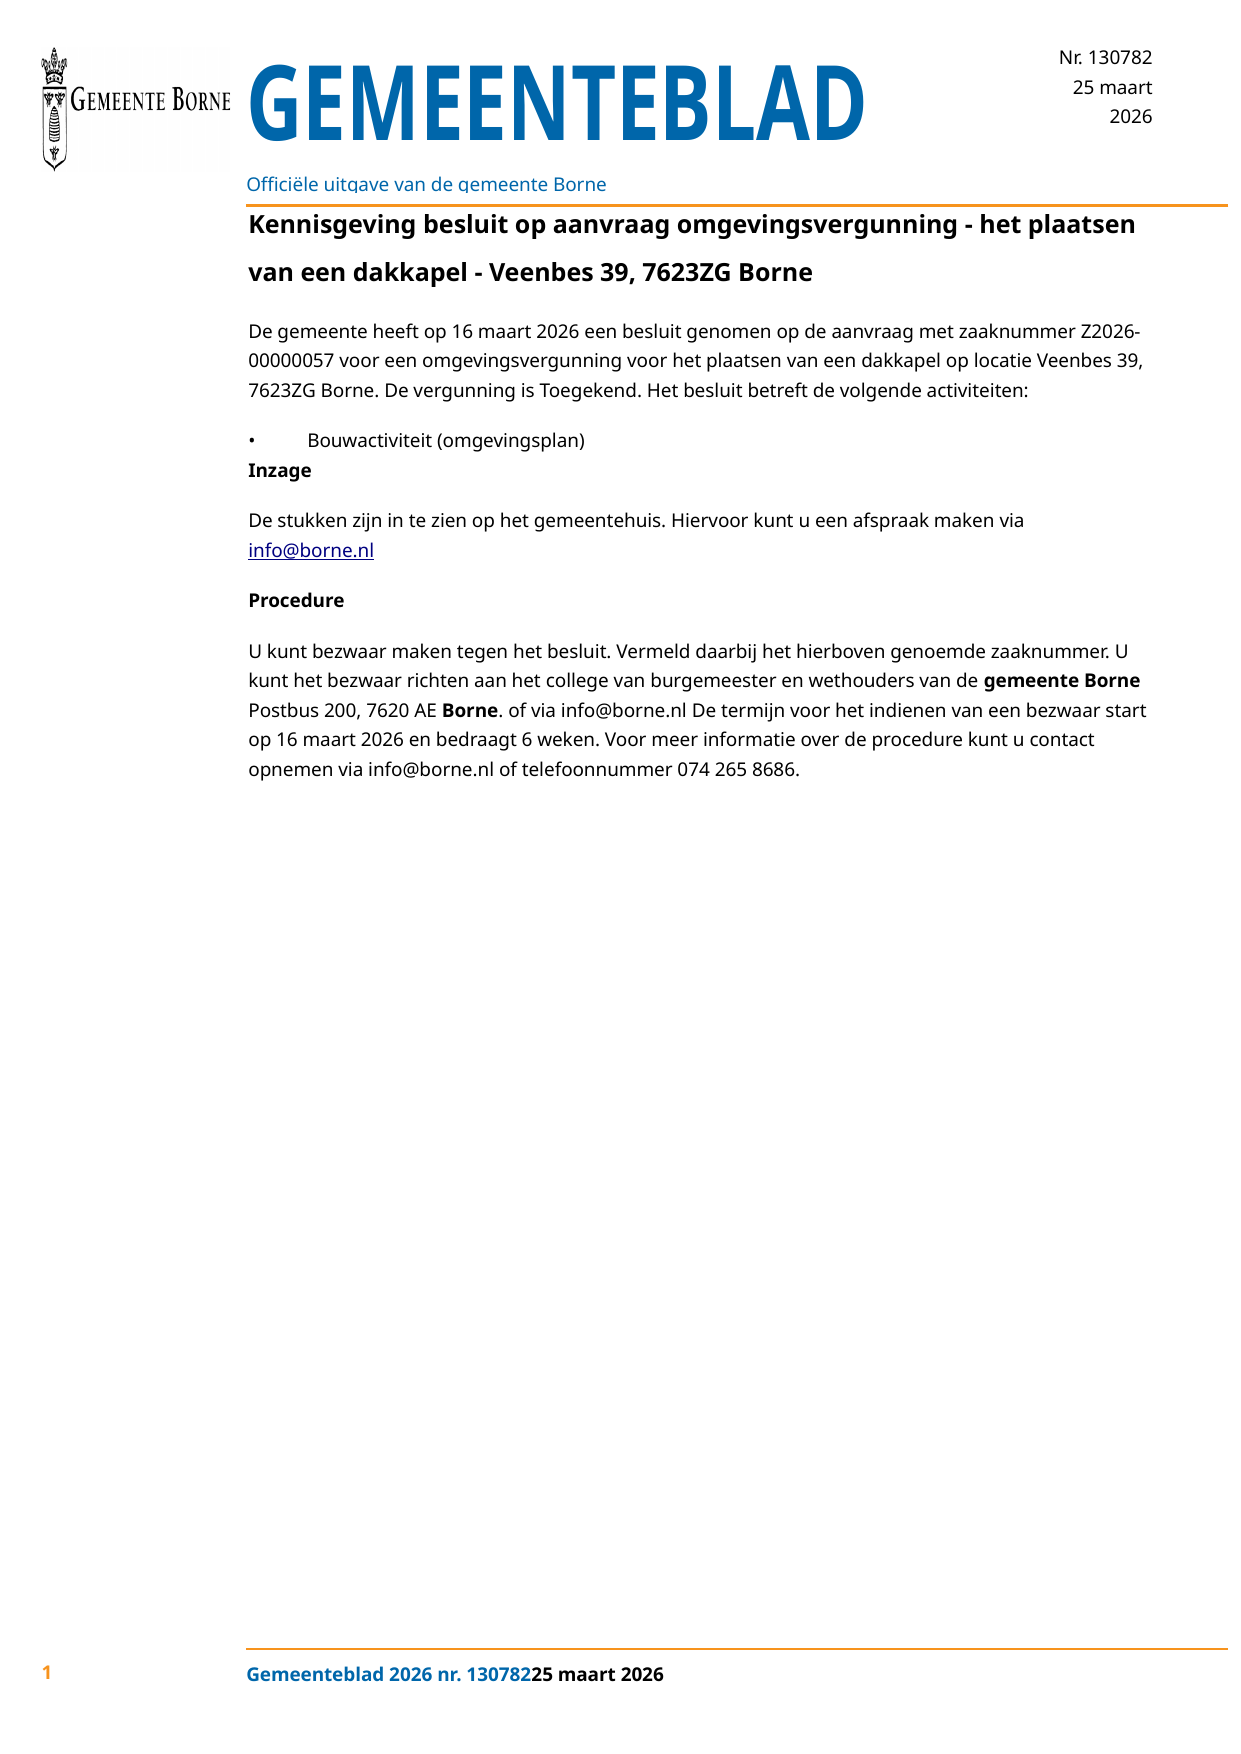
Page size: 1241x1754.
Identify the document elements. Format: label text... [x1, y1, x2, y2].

text De gemeente heeft op 16 maart 2026 een besluit genomen op de aanvraag met zaaknummer Z2026-00000057 voor een omgevingsvergunning voor het plaatsen van een dakkapel op locatie Veenbes 39, 7623ZG Borne. De vergunning is Toegekend. Het besluit betreft de volgende activiteiten: [248, 318, 1152, 403]
picture [41, 47, 231, 172]
text Procedure [248, 587, 1152, 613]
text De stukken zijn in te zien op het gemeentehuis. Hiervoor kunt u een afspraak maken via info@borne.nl [248, 507, 1152, 563]
list Bouwactiviteit (omgevingsplan) [248, 427, 1152, 453]
text U kunt bezwaar maken tegen het besluit. Vermeld daarbij het hierboven genoemde zaaknummer. U kunt het bezwaar richten aan het college van burgemeester en wethouders van de gemeente Borne Postbus 200, 7620 AE Borne. of via info@borne.nl De termijn voor het indienen van een bezwaar start op 16 maart 2026 en bedraagt 6 weken. Voor meer informatie over de procedure kunt u contact opnemen via info@borne.nl of telefoonnummer 074 265 8686. [248, 638, 1152, 782]
text Inzage [248, 457, 1152, 483]
text Kennisgeving besluit op aanvraag omgevingsvergunning - het plaatsen van een dakkapel - Veenbes 39, 7623ZG Borne [248, 207, 1152, 288]
